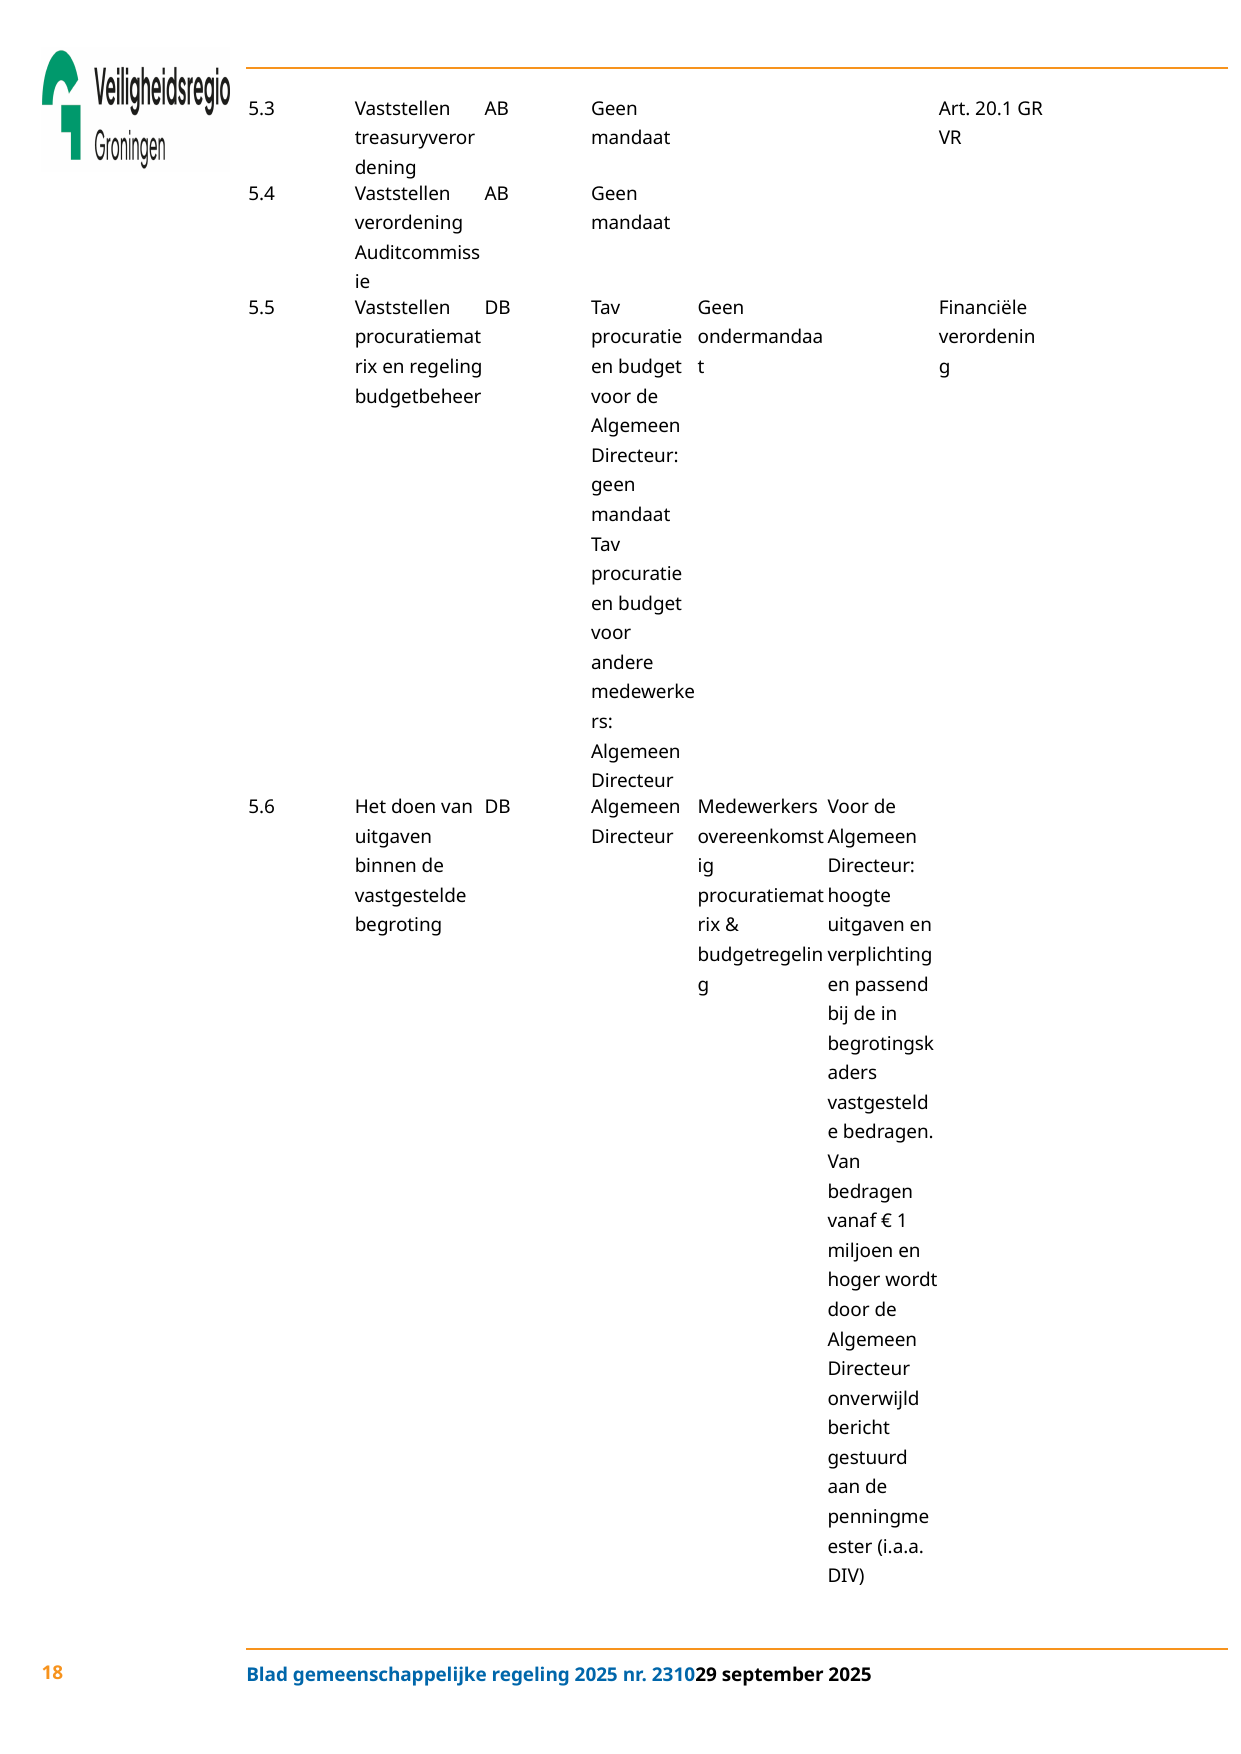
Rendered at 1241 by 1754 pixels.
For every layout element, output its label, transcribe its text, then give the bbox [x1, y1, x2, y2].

table_cell Geen mandaat [591, 95, 697, 180]
table_cell [827, 294, 938, 793]
table_cell Financiële verordening [939, 294, 1045, 793]
table_cell 5.3 [248, 95, 354, 180]
table_cell Vaststellen treasuryverordening [355, 95, 484, 180]
picture [41, 47, 231, 172]
table_cell [698, 180, 827, 294]
table_cell Vaststellen verordening Auditcommissie [355, 180, 484, 294]
table_cell [939, 180, 1045, 294]
table_cell Geen mandaat [591, 180, 697, 294]
table_cell AB [484, 95, 591, 180]
table_cell 5.6 [248, 793, 354, 1588]
table_cell Algemeen Directeur [591, 793, 697, 1588]
table_cell 5.4 [248, 180, 354, 294]
table_cell [827, 180, 938, 294]
table_cell Het doen van uitgaven binnen de vastgestelde begroting [355, 793, 484, 1588]
table_cell Voor de Algemeen Directeur: hoogte uitgaven en verplichtingen passend bij de in begrotingskaders vastgestelde bedragen. Van bedragen vanaf € 1 miljoen en hoger wordt door de Algemeen Directeur onverwijld bericht gestuurd aan de penningmeester (i.a.a. DIV) [827, 793, 938, 1588]
table_cell [939, 793, 1045, 1588]
table_cell Tav procuratie en budget voor de Algemeen Directeur: geen mandaat Tav procuratie en budget voor andere medewerkers: Algemeen Directeur [591, 294, 697, 793]
table_cell [698, 95, 827, 180]
table_cell Vaststellen procuratiematrix en regeling budgetbeheer [355, 294, 484, 793]
table_cell [827, 95, 938, 180]
table_cell Geen ondermandaat [698, 294, 827, 793]
table_cell DB [484, 793, 591, 1588]
table_cell Art. 20.1 GR VR [939, 95, 1045, 180]
table_cell 5.5 [248, 294, 354, 793]
table_cell AB [484, 180, 591, 294]
table_cell DB [484, 294, 591, 793]
table_cell Medewerkers overeenkomstig procuratiematrix & budgetregeling [698, 793, 827, 1588]
